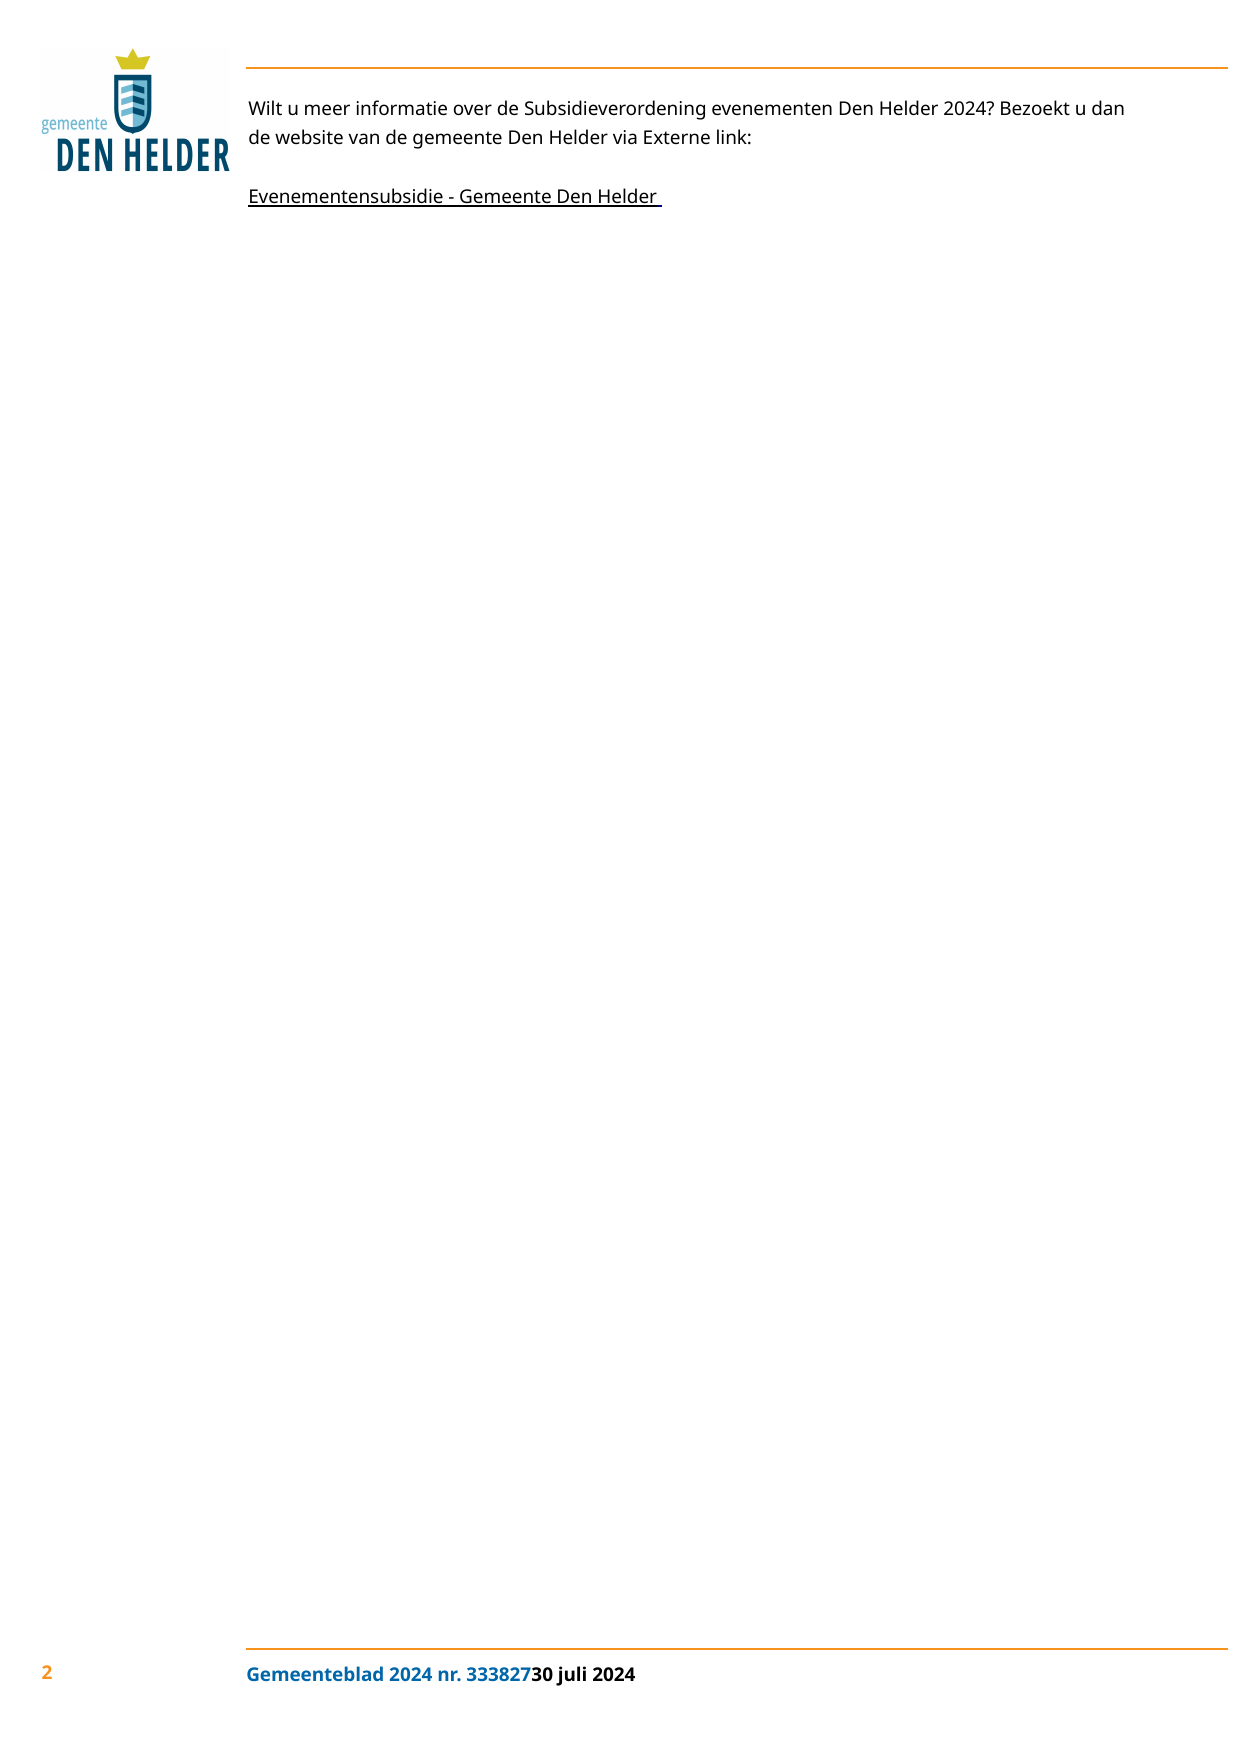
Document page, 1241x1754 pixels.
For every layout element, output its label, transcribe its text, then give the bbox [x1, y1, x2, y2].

picture [41, 47, 231, 172]
text Evenementensubsidie - Gemeente Den Helder [248, 183, 1152, 209]
picture [100, 154, 106, 172]
picture [220, 160, 224, 172]
picture [182, 144, 187, 165]
text Wilt u meer informatie over de Subsidieverordening evenementen Den Helder 2024? Bezoekt u dan de website van de gemeente Den Helder via Externe link: [248, 95, 1152, 150]
picture [130, 157, 135, 172]
picture [63, 144, 68, 165]
